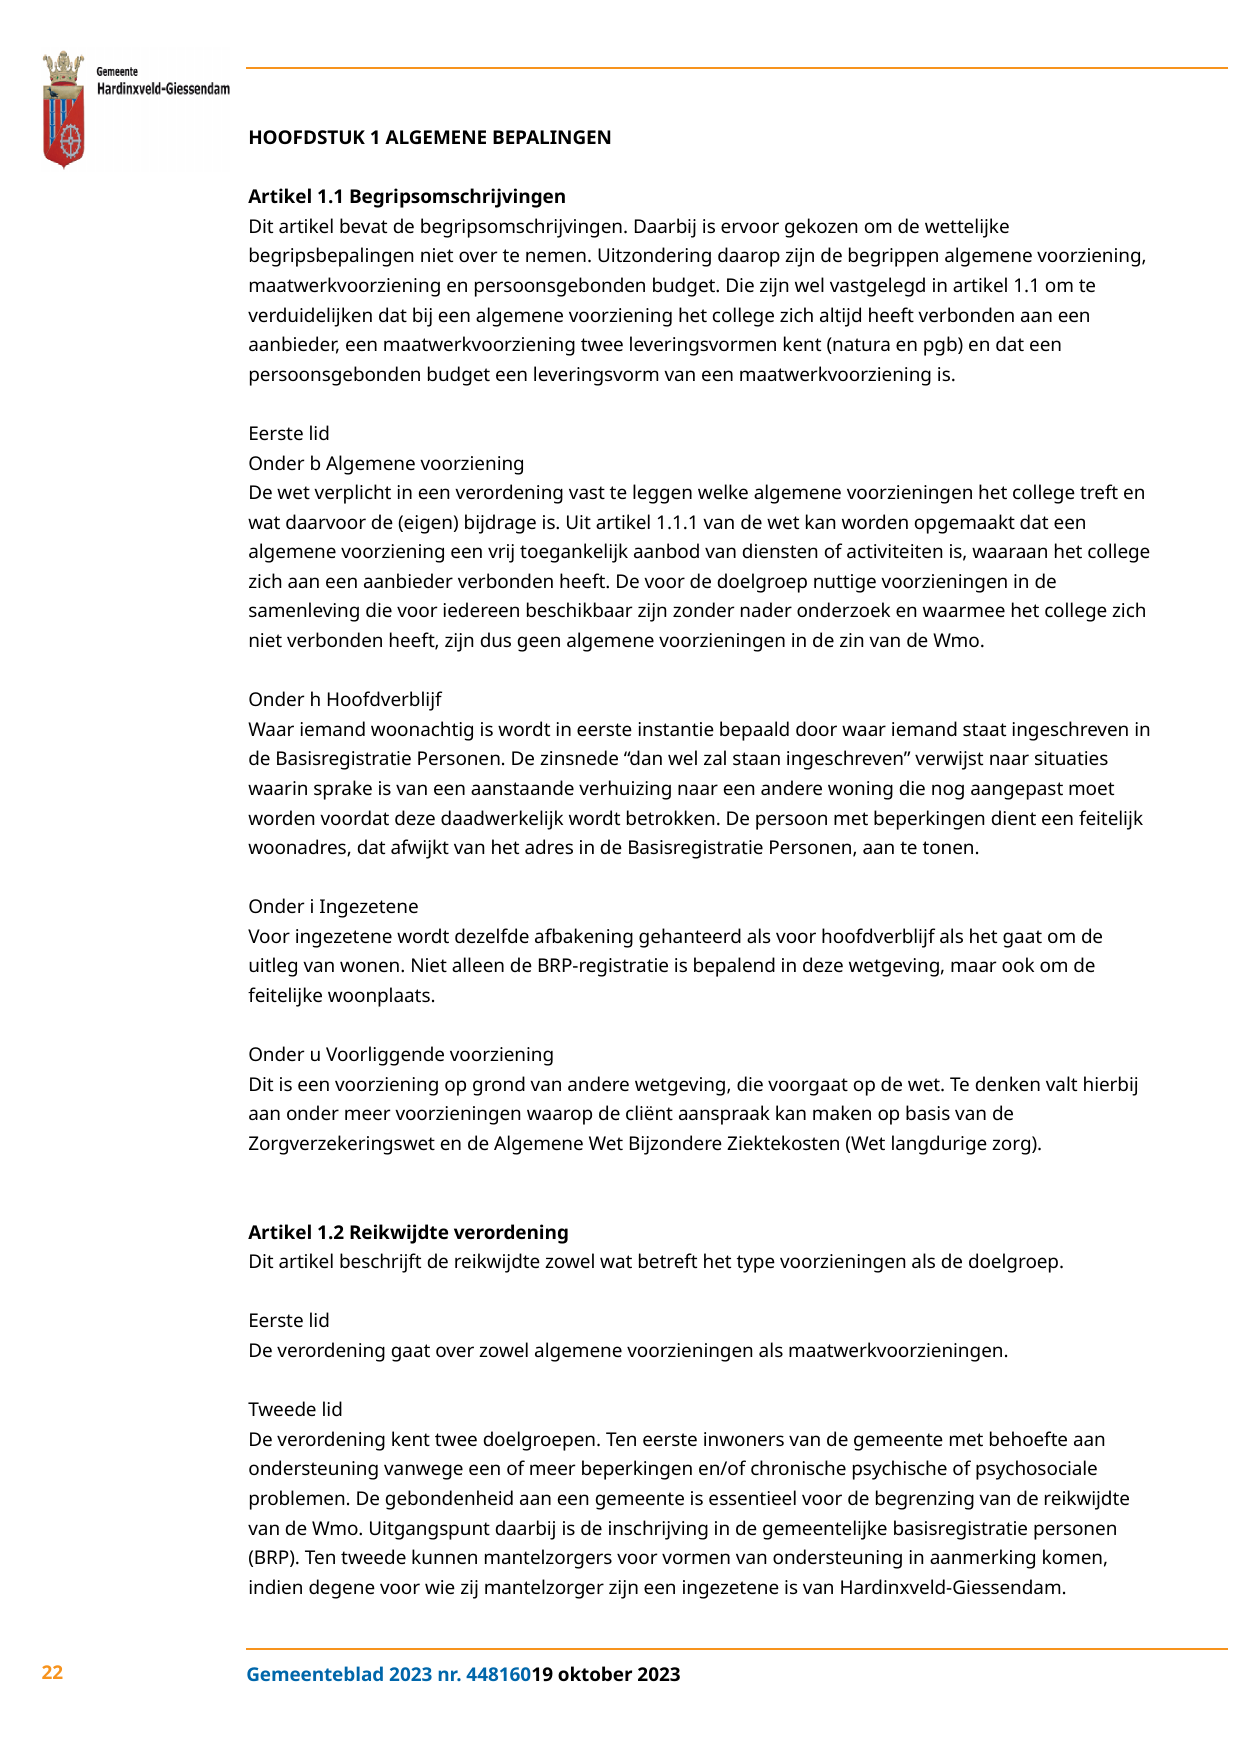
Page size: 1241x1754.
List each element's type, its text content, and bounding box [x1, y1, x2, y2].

text De verordening gaat over zowel algemene voorzieningen als maatwerkvoorzieningen. [248, 1337, 1152, 1363]
text Onder i Ingezetene [248, 893, 1152, 919]
text Artikel 1.1 Begripsomschrijvingen [248, 183, 1152, 209]
text Tweede lid [248, 1396, 1152, 1422]
text Dit artikel beschrijft de reikwijdte zowel wat betreft het type voorzieningen als de doelgroep. [248, 1248, 1152, 1274]
text Onder u Voorliggende voorziening [248, 1041, 1152, 1067]
text Eerste lid [248, 1308, 1152, 1333]
text Artikel 1.2 Reikwijdte verordening [248, 1219, 1152, 1245]
text Waar iemand woonachtig is wordt in eerste instantie bepaald door waar iemand staat ingeschreven in de Basisregistratie Personen. De zinsnede “dan wel zal staan ingeschreven” verwijst naar situaties waarin sprake is van een aanstaande verhuizing naar een andere woning die nog aangepast moet worden voordat deze daadwerkelijk wordt betrokken. De persoon met beperkingen dient een feitelijk woonadres, dat afwijkt van het adres in de Basisregistratie Personen, aan te tonen. [248, 716, 1152, 860]
text De wet verplicht in een verordening vast te leggen welke algemene voorzieningen het college treft en wat daarvoor de (eigen) bijdrage is. Uit artikel 1.1.1 van de wet kan worden opgemaakt dat een algemene voorziening een vrij toegankelijk aanbod van diensten of activiteiten is, waaraan het college zich aan een aanbieder verbonden heeft. De voor de doelgroep nuttige voorzieningen in de samenleving die voor iedereen beschikbaar zijn zonder nader onderzoek en waarmee het college zich niet verbonden heeft, zijn dus geen algemene voorzieningen in de zin van de Wmo. [248, 479, 1152, 653]
text Dit is een voorziening op grond van andere wetgeving, die voorgaat op de wet. Te denken valt hierbij aan onder meer voorzieningen waarop de cliënt aanspraak kan maken op basis van de Zorgverzekeringswet en de Algemene Wet Bijzondere Ziektekosten (Wet langdurige zorg). [248, 1071, 1152, 1156]
text Voor ingezetene wordt dezelfde afbakening gehanteerd als voor hoofdverblijf als het gaat om de uitleg van wonen. Niet alleen de BRP-registratie is bepalend in deze wetgeving, maar ook om de feitelijke woonplaats. [248, 923, 1152, 1008]
text Eerste lid [248, 420, 1152, 446]
text HOOFDSTUK 1 ALGEMENE BEPALINGEN [248, 124, 1152, 150]
picture [41, 47, 231, 172]
text Dit artikel bevat de begripsomschrijvingen. Daarbij is ervoor gekozen om de wettelijke begripsbepalingen niet over te nemen. Uitzondering daarop zijn de begrippen algemene voorziening, maatwerkvoorziening en persoonsgebonden budget. Die zijn wel vastgelegd in artikel 1.1 om te verduidelijken dat bij een algemene voorziening het college zich altijd heeft verbonden aan een aanbieder, een maatwerkvoorziening twee leveringsvormen kent (natura en pgb) en dat een persoonsgebonden budget een leveringsvorm van een maatwerkvoorziening is. [248, 213, 1152, 387]
text De verordening kent twee doelgroepen. Ten eerste inwoners van de gemeente met behoefte aan ondersteuning vanwege een of meer beperkingen en/of chronische psychische of psychosociale problemen. De gebondenheid aan een gemeente is essentieel voor de begrenzing van de reikwijdte van de Wmo. Uitgangspunt daarbij is de inschrijving in de gemeentelijke basisregistratie personen (BRP). Ten tweede kunnen mantelzorgers voor vormen van ondersteuning in aanmerking komen, indien degene voor wie zij mantelzorger zijn een ingezetene is van Hardinxveld-Giessendam. [248, 1426, 1152, 1600]
text Onder b Algemene voorziening [248, 450, 1152, 476]
text Onder h Hoofdverblijf [248, 686, 1152, 712]
